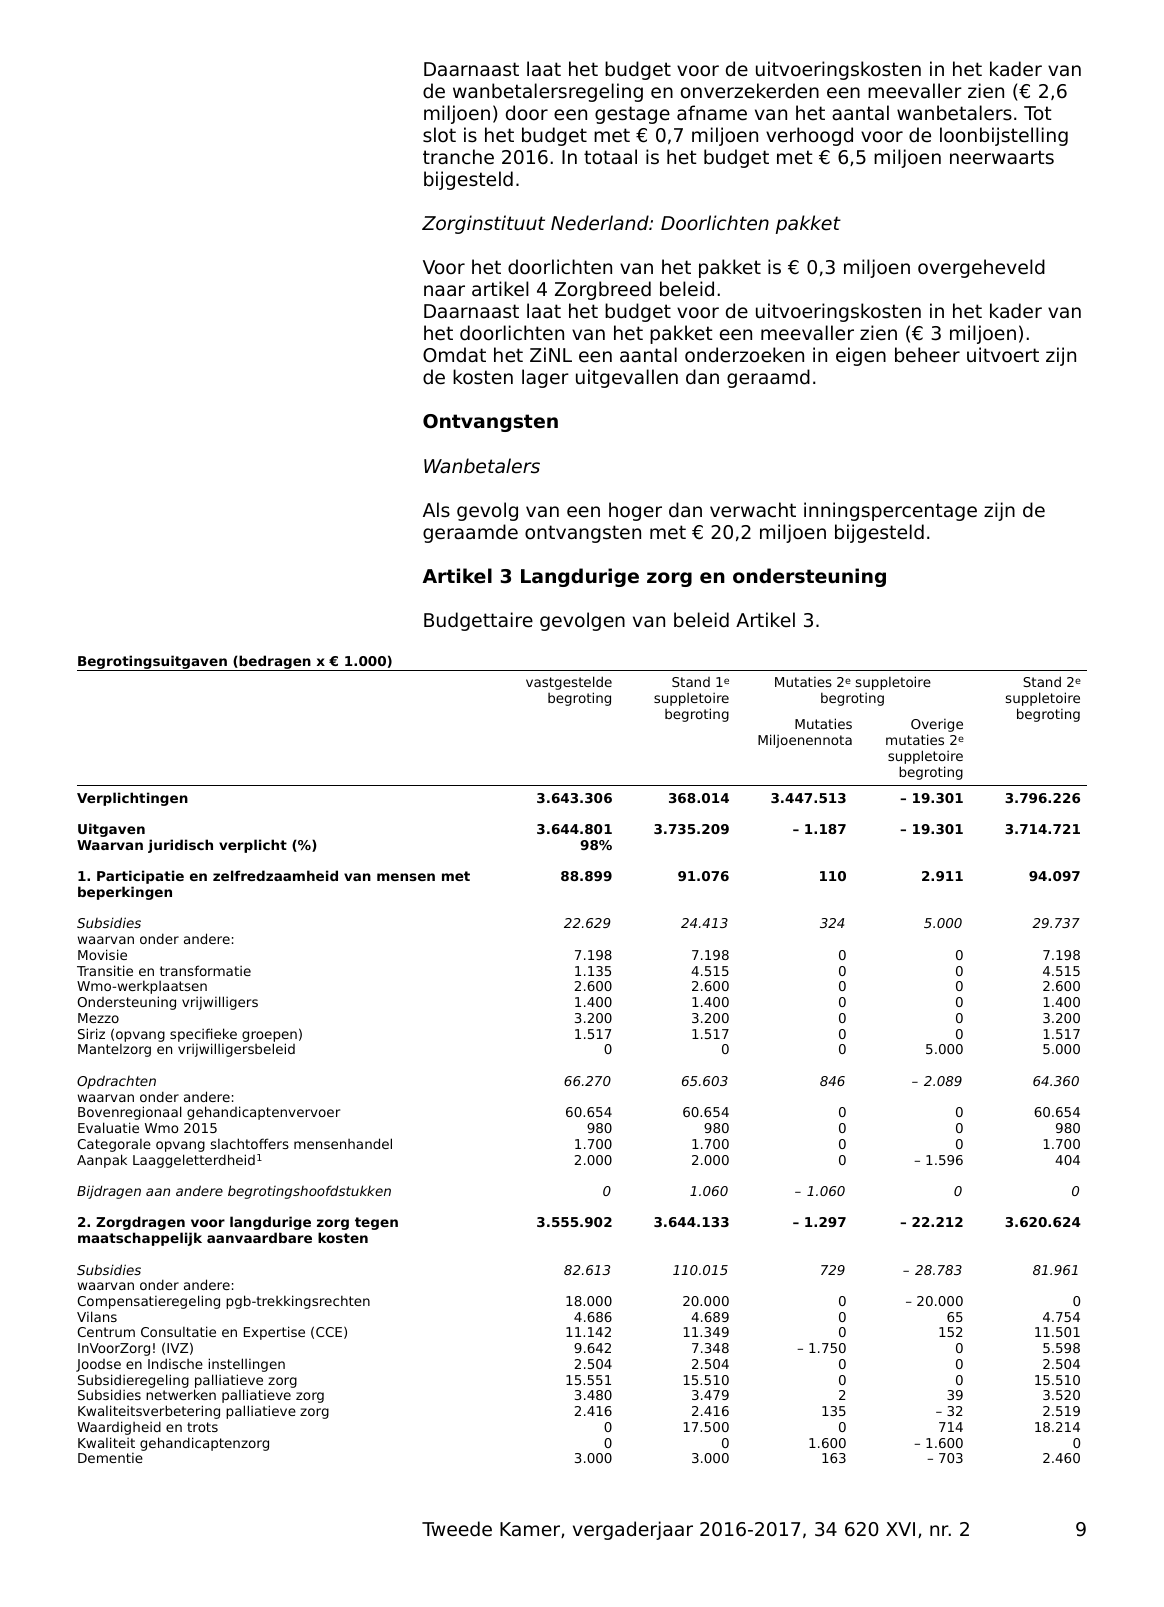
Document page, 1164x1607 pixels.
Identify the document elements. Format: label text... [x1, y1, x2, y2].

table_cell 0 [735, 1373, 852, 1388]
table_cell [735, 1278, 852, 1294]
table_cell 0 [501, 1184, 618, 1199]
table_cell 1.400 [618, 995, 735, 1011]
table_cell [501, 1058, 618, 1074]
table_cell [77, 1200, 501, 1215]
table_cell [618, 1278, 735, 1294]
table_cell 0 [970, 1184, 1087, 1199]
table_cell 2.460 [970, 1451, 1087, 1467]
table_cell 4.754 [970, 1310, 1087, 1325]
table_cell Siriz (opvang specifieke groepen) [77, 1026, 501, 1042]
table_cell 3.200 [618, 1011, 735, 1026]
text Als gevolg van een hoger dan verwacht inningspercentage zijn de geraamde ontvangsten met € 20,2 miljoen bijgesteld. [422, 500, 1087, 544]
table_cell – 1.596 [853, 1152, 969, 1168]
table_cell 1.700 [618, 1137, 735, 1152]
table_cell 60.654 [501, 1105, 618, 1121]
table_cell 2.504 [618, 1357, 735, 1372]
table_cell 0 [970, 1435, 1087, 1451]
table_cell 1.517 [618, 1026, 735, 1042]
table_cell Wmo-werkplaatsen [77, 979, 501, 995]
table_cell 11.142 [501, 1325, 618, 1341]
table_cell 0 [853, 1011, 969, 1026]
table_cell 5.598 [970, 1341, 1087, 1357]
table_cell 4.686 [501, 1310, 618, 1325]
table_cell [853, 854, 969, 869]
table_cell [853, 1278, 969, 1294]
table_cell [77, 901, 501, 916]
table_cell [735, 901, 852, 916]
table_cell 7.198 [501, 948, 618, 963]
table_cell Mezzo [77, 1011, 501, 1026]
table_cell [735, 932, 852, 948]
table_cell 7.348 [618, 1341, 735, 1357]
table_cell 2.416 [501, 1404, 618, 1420]
table_cell 1.400 [501, 995, 618, 1011]
table_cell – 28.783 [853, 1263, 969, 1278]
table_cell 135 [735, 1404, 852, 1420]
table_cell 88.899 [501, 869, 618, 901]
table_cell Bovenregionaal gehandicaptenvervoer [77, 1105, 501, 1121]
table_cell Uitgaven [77, 822, 501, 838]
table_cell 98% [501, 838, 618, 853]
table_cell – 1.187 [735, 822, 852, 838]
table_cell 0 [853, 948, 969, 963]
table_cell Kwaliteitsverbetering palliatieve zorg [77, 1404, 501, 1420]
table_cell 0 [735, 1026, 852, 1042]
table_cell 9.642 [501, 1341, 618, 1357]
table_cell Overige mutaties 2e suppletoire begroting [853, 711, 969, 785]
table_cell [501, 806, 618, 822]
table_cell [618, 1168, 735, 1184]
table_cell 29.737 [970, 916, 1087, 932]
subtitle Zorginstituut Nederland: Doorlichten pakket [422, 213, 1087, 235]
table_cell 0 [853, 1341, 969, 1357]
table_cell 0 [735, 1325, 852, 1341]
table_cell Evaluatie Wmo 2015 [77, 1121, 501, 1137]
table_cell [735, 1058, 852, 1074]
table_cell 17.500 [618, 1420, 735, 1435]
table_cell 0 [853, 964, 969, 979]
table_cell 3.643.306 [501, 786, 618, 806]
table_header Begrotingsuitgaven (bedragen x € 1.000) [77, 654, 1087, 669]
table_cell 0 [618, 1435, 735, 1451]
table_cell 1.517 [501, 1026, 618, 1042]
table_cell 2 [735, 1388, 852, 1404]
table_cell 0 [735, 1294, 852, 1309]
table_cell 65 [853, 1310, 969, 1325]
table_cell Transitie en transformatie [77, 964, 501, 979]
table_cell 22.629 [501, 916, 618, 932]
table_cell 3.796.226 [970, 786, 1087, 806]
table_cell 66.270 [501, 1074, 618, 1089]
table_cell 5.000 [853, 1042, 969, 1058]
table_cell 11.501 [970, 1325, 1087, 1341]
table_cell Ondersteuning vrijwilligers [77, 995, 501, 1011]
table_cell – 1.297 [735, 1215, 852, 1247]
table_cell 1.517 [970, 1026, 1087, 1042]
table_cell 5.000 [853, 916, 969, 932]
table_cell 0 [853, 1184, 969, 1199]
table_cell 5.000 [970, 1042, 1087, 1058]
table_cell 0 [501, 1420, 618, 1435]
table_cell [970, 1058, 1087, 1074]
table_cell 4.515 [970, 964, 1087, 979]
table_cell [77, 671, 501, 785]
table_cell InVoorZorg! (IVZ) [77, 1341, 501, 1357]
table_cell Mutaties 2e suppletoire begroting [735, 671, 969, 711]
table_cell [853, 1089, 969, 1105]
table_cell [618, 1058, 735, 1074]
table_cell 3.520 [970, 1388, 1087, 1404]
table_cell 4.689 [618, 1310, 735, 1325]
table_cell 1.600 [735, 1435, 852, 1451]
table_cell Joodse en Indische instellingen [77, 1357, 501, 1372]
table_cell 0 [853, 1105, 969, 1121]
subtitle Wanbetalers [422, 456, 1087, 477]
table_cell 64.360 [970, 1074, 1087, 1089]
table_cell 91.076 [618, 869, 735, 901]
table_cell [970, 1168, 1087, 1184]
table_cell 0 [735, 1137, 852, 1152]
table_cell 0 [618, 1042, 735, 1058]
table_cell Subsidies netwerken palliatieve zorg [77, 1388, 501, 1404]
table_cell [501, 1247, 618, 1262]
table_cell 2. Zorgdragen voor langdurige zorg tegen maatschappelijk aanvaardbare kosten [77, 1215, 501, 1247]
table_cell [618, 901, 735, 916]
table_cell 20.000 [618, 1294, 735, 1309]
table_cell – 703 [853, 1451, 969, 1467]
table_cell 0 [735, 1357, 852, 1372]
table_cell 2.600 [618, 979, 735, 995]
table_cell 3.644.801 [501, 822, 618, 838]
table_cell 3.644.133 [618, 1215, 735, 1247]
table_cell 3.620.624 [970, 1215, 1087, 1247]
table_cell [970, 901, 1087, 916]
table_cell – 2.089 [853, 1074, 969, 1089]
table_cell 1.400 [970, 995, 1087, 1011]
table_cell Verplichtingen [77, 786, 501, 806]
table_cell [77, 1247, 501, 1262]
table_cell 2.600 [970, 979, 1087, 995]
table_cell 0 [735, 1105, 852, 1121]
table_cell 60.654 [970, 1105, 1087, 1121]
table_cell [735, 1200, 852, 1215]
table_cell 24.413 [618, 916, 735, 932]
table_cell Vilans [77, 1310, 501, 1325]
table_cell – 32 [853, 1404, 969, 1420]
table_cell 0 [501, 1042, 618, 1058]
table_cell 729 [735, 1263, 852, 1278]
table_cell Stand 2e suppletoire begroting [970, 671, 1087, 785]
table_cell – 20.000 [853, 1294, 969, 1309]
table_cell 110.015 [618, 1263, 735, 1278]
table_cell [853, 1058, 969, 1074]
table_cell [618, 932, 735, 948]
table_cell [618, 1247, 735, 1262]
table_cell 0 [853, 1357, 969, 1372]
table_cell [501, 1278, 618, 1294]
table_cell 0 [853, 1121, 969, 1137]
table_cell 0 [501, 1435, 618, 1451]
table_cell waarvan onder andere: [77, 932, 501, 948]
table_cell 1.700 [970, 1137, 1087, 1152]
table_cell [853, 1247, 969, 1262]
table_cell Subsidies [77, 916, 501, 932]
table_cell 2.504 [970, 1357, 1087, 1372]
table_cell 65.603 [618, 1074, 735, 1089]
table_cell 0 [735, 1152, 852, 1168]
table_cell [970, 1200, 1087, 1215]
table_cell [618, 1089, 735, 1105]
table_cell 39 [853, 1388, 969, 1404]
table_cell 0 [735, 1121, 852, 1137]
table_cell 81.961 [970, 1263, 1087, 1278]
table_cell [618, 854, 735, 869]
table_cell – 19.301 [853, 822, 969, 838]
table_cell 0 [735, 1042, 852, 1058]
table_cell 0 [735, 964, 852, 979]
table_cell 1.135 [501, 964, 618, 979]
table_cell 0 [735, 1310, 852, 1325]
table_cell 0 [853, 1137, 969, 1152]
table_cell [618, 1200, 735, 1215]
table_cell 2.504 [501, 1357, 618, 1372]
table_cell 15.510 [970, 1373, 1087, 1388]
table_cell – 1.060 [735, 1184, 852, 1199]
table_cell [735, 806, 852, 822]
table_cell – 1.750 [735, 1341, 852, 1357]
table_cell 2.000 [618, 1152, 735, 1168]
table_cell Centrum Consultatie en Expertise (CCE) [77, 1325, 501, 1341]
table_cell Mantelzorg en vrijwilligersbeleid [77, 1042, 501, 1058]
table_cell Opdrachten [77, 1074, 501, 1089]
table_cell 846 [735, 1074, 852, 1089]
table_cell [501, 901, 618, 916]
table_cell 110 [735, 869, 852, 901]
table_cell 15.510 [618, 1373, 735, 1388]
table_cell Waardigheid en trots [77, 1420, 501, 1435]
table_cell 18.000 [501, 1294, 618, 1309]
table_cell 714 [853, 1420, 969, 1435]
text Daarnaast laat het budget voor de uitvoeringskosten in het kader van het doorlichten van het pakket een meevaller zien (€ 3 miljoen). Omdat het ZiNL een aantal onderzoeken in eigen beheer uitvoert zijn de kosten lager uitgevallen dan geraamd. [422, 301, 1087, 389]
table_cell [853, 1200, 969, 1215]
table_cell 2.600 [501, 979, 618, 995]
table_cell 0 [970, 1294, 1087, 1309]
table_cell 3.555.902 [501, 1215, 618, 1247]
table_cell 1.700 [501, 1137, 618, 1152]
text Daarnaast laat het budget voor de uitvoeringskosten in het kader van de wanbetalersregeling en onverzekerden een meevaller zien (€ 2,6 miljoen) door een gestage afname van het aantal wanbetalers. Tot slot is het budget met € 0,7 miljoen verhoogd voor de loonbijstelling tranche 2016. In totaal is het budget met € 6,5 miljoen neerwaarts bijgesteld. [422, 59, 1087, 191]
table_cell 82.613 [501, 1263, 618, 1278]
table_cell 0 [853, 1373, 969, 1388]
table_cell 2.911 [853, 869, 969, 901]
table_cell 324 [735, 916, 852, 932]
table_cell 1. Participatie en zelfredzaamheid van mensen met beperkingen [77, 869, 501, 901]
table_cell vastgestelde begroting [501, 671, 618, 785]
table_cell 1.060 [618, 1184, 735, 1199]
table_cell Dementie [77, 1451, 501, 1467]
table_cell 2.519 [970, 1404, 1087, 1420]
table_cell waarvan onder andere: [77, 1089, 501, 1105]
table_cell [853, 901, 969, 916]
table_cell – 19.301 [853, 786, 969, 806]
table_cell 0 [735, 1420, 852, 1435]
table_cell [853, 1168, 969, 1184]
table_cell 163 [735, 1451, 852, 1467]
table_cell 3.480 [501, 1388, 618, 1404]
table_cell 0 [735, 995, 852, 1011]
table_cell Kwaliteit gehandicaptenzorg [77, 1435, 501, 1451]
table_cell [501, 854, 618, 869]
table_cell [970, 838, 1087, 853]
table_cell Bijdragen aan andere begrotingshoofdstukken [77, 1184, 501, 1199]
table_cell [970, 1089, 1087, 1105]
table_cell Stand 1e suppletoire begroting [618, 671, 735, 785]
table_cell Subsidies [77, 1263, 501, 1278]
table_cell Waarvan juridisch verplicht (%) [77, 838, 501, 853]
table_cell 0 [853, 979, 969, 995]
table_cell [735, 1247, 852, 1262]
text Voor het doorlichten van het pakket is € 0,3 miljoen overgeheveld naar artikel 4 Zorgbreed beleid. [422, 257, 1087, 301]
table_cell [501, 1168, 618, 1184]
table_cell 3.000 [618, 1451, 735, 1467]
table_cell 368.014 [618, 786, 735, 806]
table_cell Subsidieregeling palliatieve zorg [77, 1373, 501, 1388]
table_cell [77, 1058, 501, 1074]
table_cell [735, 854, 852, 869]
table_cell 980 [501, 1121, 618, 1137]
table_cell [970, 1278, 1087, 1294]
table_cell 4.515 [618, 964, 735, 979]
table_cell 0 [735, 948, 852, 963]
table_cell 3.447.513 [735, 786, 852, 806]
table_cell [735, 1089, 852, 1105]
table_cell 2.416 [618, 1404, 735, 1420]
table_cell 18.214 [970, 1420, 1087, 1435]
table_cell – 22.212 [853, 1215, 969, 1247]
table_cell 94.097 [970, 869, 1087, 901]
table_cell [853, 932, 969, 948]
table_cell – 1.600 [853, 1435, 969, 1451]
table_cell 7.198 [970, 948, 1087, 963]
table_cell [970, 1247, 1087, 1262]
table_cell [77, 854, 501, 869]
table_cell 2.000 [501, 1152, 618, 1168]
table_cell waarvan onder andere: [77, 1278, 501, 1294]
subtitle Ontvangsten [422, 411, 1087, 433]
table_cell 980 [970, 1121, 1087, 1137]
table_cell 404 [970, 1152, 1087, 1168]
table_cell Mutaties Miljoenennota [735, 711, 852, 785]
table_cell [77, 806, 501, 822]
table_cell Movisie [77, 948, 501, 963]
table_cell Categorale opvang slachtoffers mensenhandel [77, 1137, 501, 1152]
table_cell [501, 932, 618, 948]
table_cell Aanpak Laaggeletterdheid1 [77, 1152, 501, 1168]
table_cell 3.714.721 [970, 822, 1087, 838]
table_cell 60.654 [618, 1105, 735, 1121]
table_cell [618, 838, 735, 853]
table_cell 15.551 [501, 1373, 618, 1388]
table_cell [735, 838, 852, 853]
table_cell [501, 1089, 618, 1105]
table_cell [970, 806, 1087, 822]
text Budgettaire gevolgen van beleid Artikel 3. [422, 610, 1087, 632]
table_cell 0 [735, 979, 852, 995]
table_cell [77, 1168, 501, 1184]
table_cell 11.349 [618, 1325, 735, 1341]
table_cell 7.198 [618, 948, 735, 963]
table_cell [970, 932, 1087, 948]
table_cell [501, 1200, 618, 1215]
table_cell [735, 1168, 852, 1184]
table_cell [853, 838, 969, 853]
table_cell 0 [853, 1026, 969, 1042]
table_cell [970, 854, 1087, 869]
table_cell 0 [853, 995, 969, 1011]
table_cell 152 [853, 1325, 969, 1341]
table_cell [618, 806, 735, 822]
table_cell Compensatieregeling pgb-trekkingsrechten [77, 1294, 501, 1309]
subtitle Artikel 3 Langdurige zorg en ondersteuning [422, 566, 1087, 588]
table_cell 0 [735, 1011, 852, 1026]
table_cell 3.479 [618, 1388, 735, 1404]
table_cell 3.200 [970, 1011, 1087, 1026]
table_cell 980 [618, 1121, 735, 1137]
table_cell 3.200 [501, 1011, 618, 1026]
table_cell 3.735.209 [618, 822, 735, 838]
table_cell 3.000 [501, 1451, 618, 1467]
table_cell [853, 806, 969, 822]
